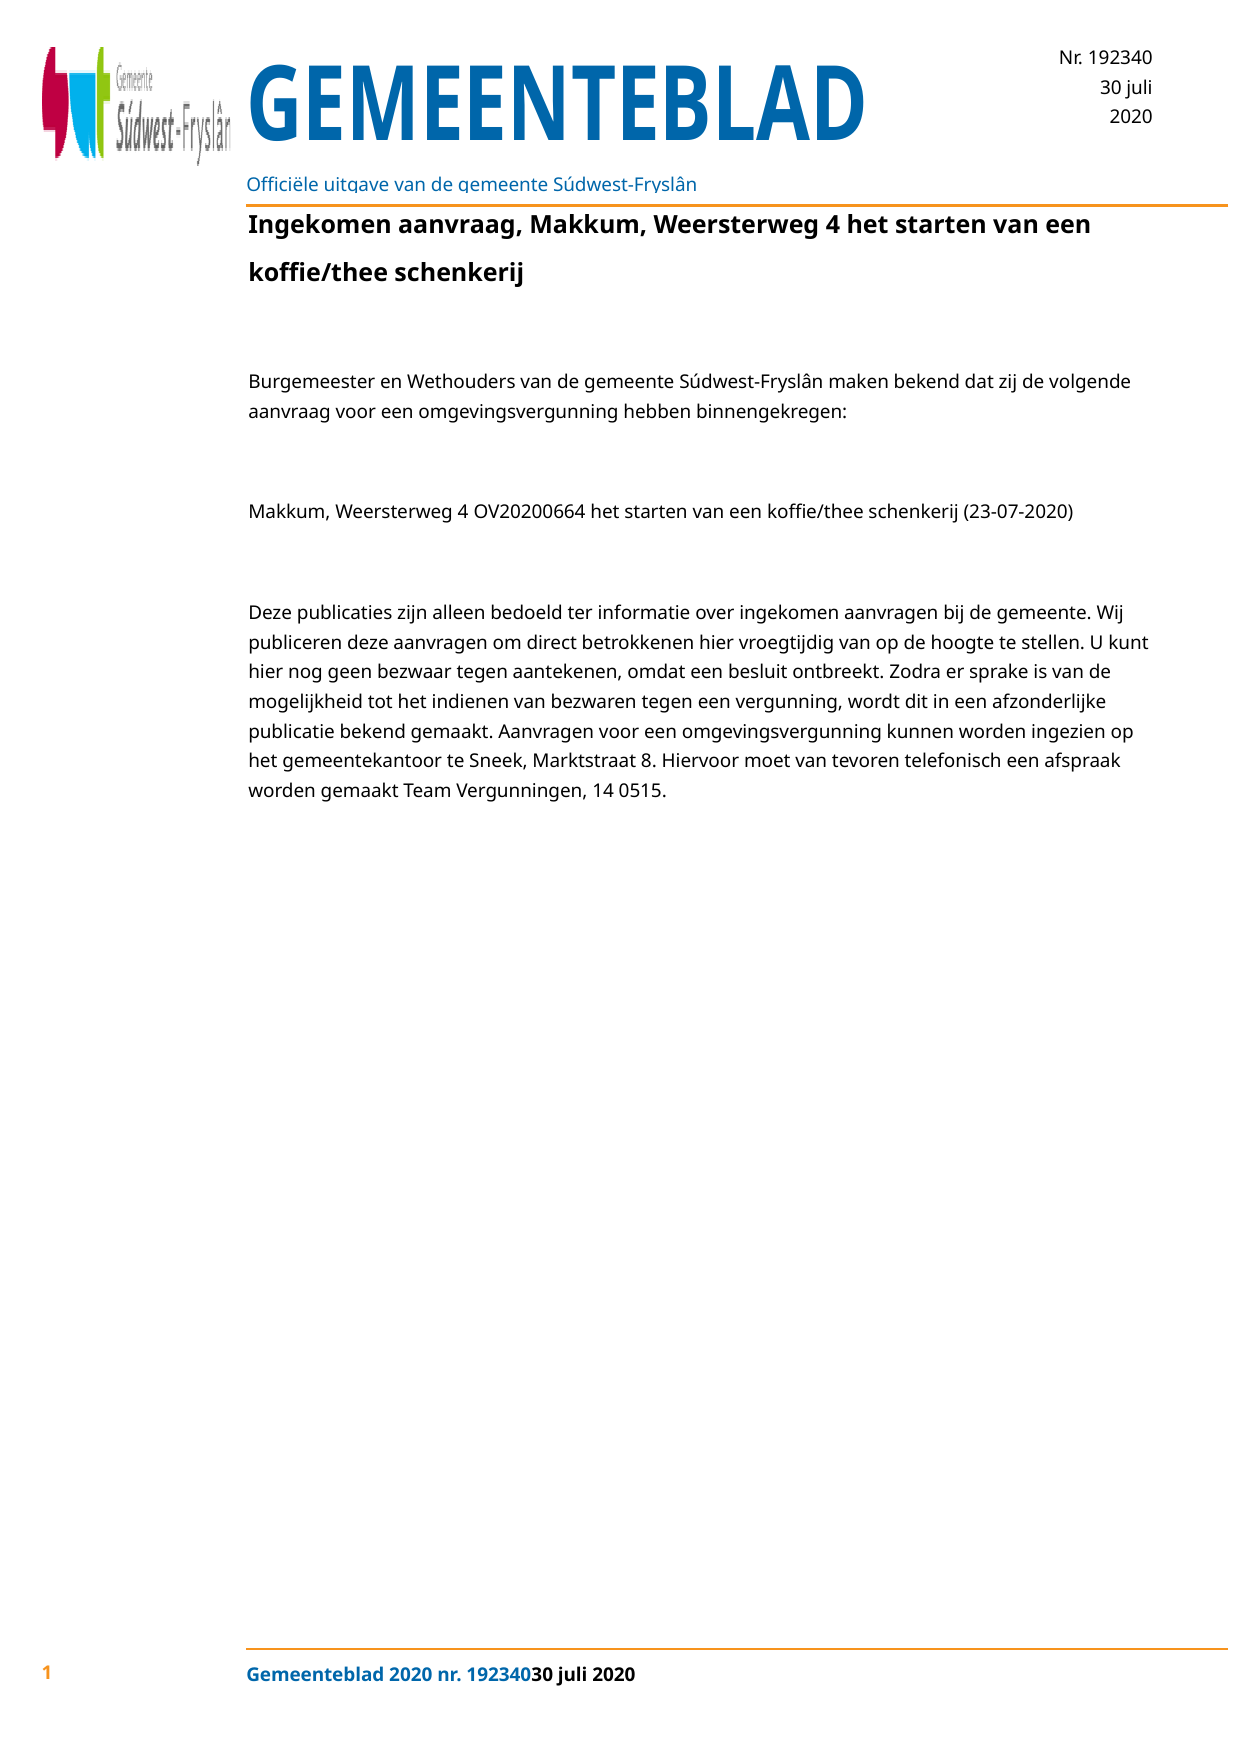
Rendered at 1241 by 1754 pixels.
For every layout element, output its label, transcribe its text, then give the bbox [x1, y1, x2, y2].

text Ingekomen aanvraag, Makkum, Weersterweg 4 het starten van een koffie/thee schenkerij [248, 207, 1152, 288]
text Deze publicaties zijn alleen bedoeld ter informatie over ingekomen aanvragen bij de gemeente. Wij publiceren deze aanvragen om direct betrokkenen hier vroegtijdig van op de hoogte te stellen. U kunt hier nog geen bezwaar tegen aantekenen, omdat een besluit ontbreekt. Zodra er sprake is van de mogelijkheid tot het indienen van bezwaren tegen een vergunning, wordt dit in een afzonderlijke publicatie bekend gemaakt. Aanvragen voor een omgevingsvergunning kunnen worden ingezien op het gemeentekantoor te Sneek, Marktstraat 8. Hiervoor moet van tevoren telefonisch een afspraak worden gemaakt Team Vergunningen, 14 0515. [248, 599, 1152, 803]
text Burgemeester en Wethouders van de gemeente Súdwest-Fryslân maken bekend dat zij de volgende aanvraag voor een omgevingsvergunning hebben binnengekregen: [248, 368, 1152, 424]
picture [41, 47, 231, 172]
text Makkum, Weersterweg 4 OV20200664 het starten van een koffie/thee schenkerij (23-07-2020) [248, 499, 1152, 524]
